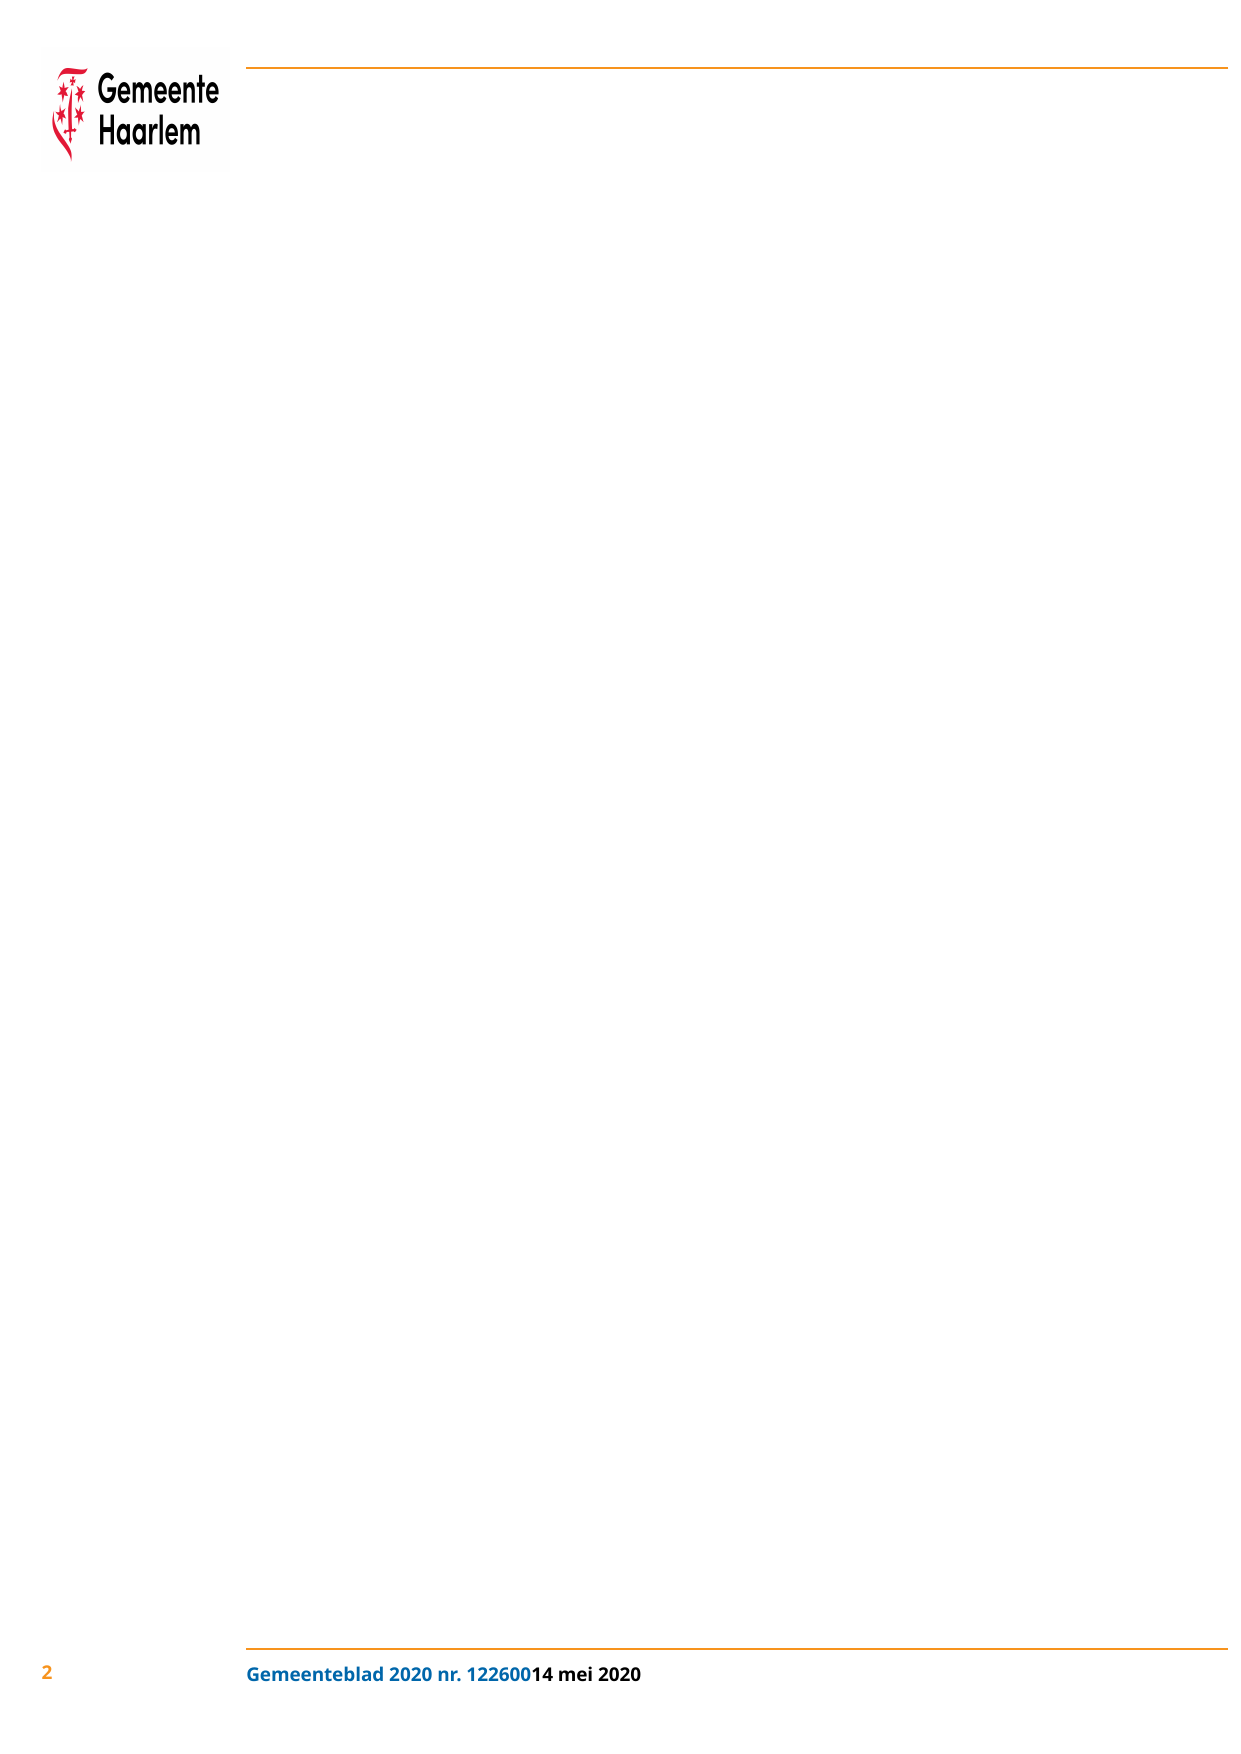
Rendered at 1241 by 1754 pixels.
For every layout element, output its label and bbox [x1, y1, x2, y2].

picture [41, 47, 231, 172]
